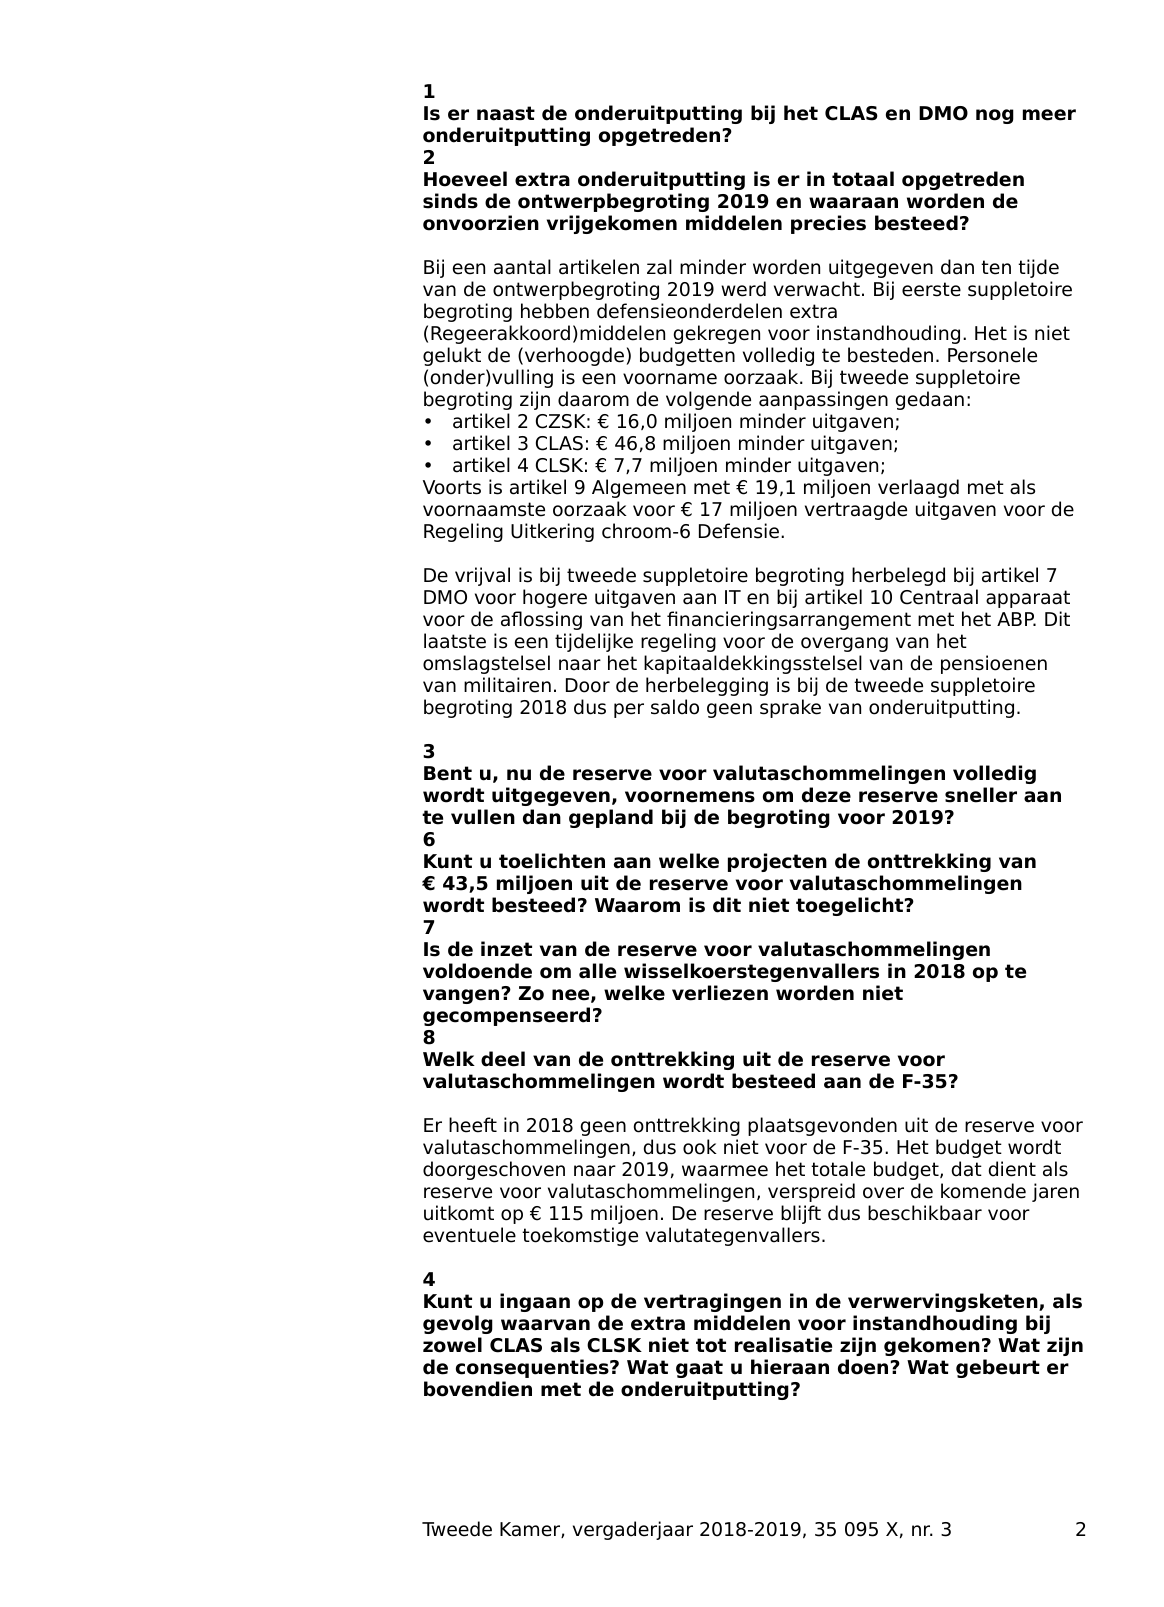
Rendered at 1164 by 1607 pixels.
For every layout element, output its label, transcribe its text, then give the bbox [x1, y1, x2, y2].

text 3 [422, 741, 1087, 763]
text De vrijval is bij tweede suppletoire begroting herbelegd bij artikel 7 DMO voor hogere uitgaven aan IT en bij artikel 10 Centraal apparaat voor de aflossing van het financieringsarrangement met het ABP. Dit laatste is een tijdelijke regeling voor de overgang van het omslagstelsel naar het kapitaaldekkingsstelsel van de pensioenen van militairen. Door de herbelegging is bij de tweede suppletoire begroting 2018 dus per saldo geen sprake van onderuitputting. [422, 565, 1087, 719]
text 1 [422, 81, 1087, 103]
text Bij een aantal artikelen zal minder worden uitgegeven dan ten tijde van de ontwerpbegroting 2019 werd verwacht. Bij eerste suppletoire begroting hebben defensieonderdelen extra (Regeerakkoord)middelen gekregen voor instandhouding. Het is niet gelukt de (verhoogde) budgetten volledig te besteden. Personele (onder)vulling is een voorname oorzaak. Bij tweede suppletoire begroting zijn daarom de volgende aanpassingen gedaan: [422, 257, 1087, 411]
text 2 [422, 147, 1087, 169]
text Bent u, nu de reserve voor valutaschommelingen volledig wordt uitgegeven, voornemens om deze reserve sneller aan te vullen dan gepland bij de begroting voor 2019? [422, 763, 1087, 829]
text • artikel 4 CLSK: € 7,7 miljoen minder uitgaven; [422, 455, 1087, 477]
text 7 [422, 917, 1087, 939]
text Kunt u ingaan op de vertragingen in de verwervingsketen, als gevolg waarvan de extra middelen voor instandhouding bij zowel CLAS als CLSK niet tot realisatie zijn gekomen? Wat zijn de consequenties? Wat gaat u hieraan doen? Wat gebeurt er bovendien met de onderuitputting? [422, 1291, 1087, 1401]
text Is de inzet van de reserve voor valutaschommelingen voldoende om alle wisselkoerstegenvallers in 2018 op te vangen? Zo nee, welke verliezen worden niet gecompenseerd? [422, 939, 1087, 1027]
text 8 [422, 1027, 1087, 1049]
text Hoeveel extra onderuitputting is er in totaal opgetreden sinds de ontwerpbegroting 2019 en waaraan worden de onvoorzien vrijgekomen middelen precies besteed? [422, 169, 1087, 235]
text • artikel 3 CLAS: € 46,8 miljoen minder uitgaven; [422, 433, 1087, 455]
text 4 [422, 1269, 1087, 1291]
text Welk deel van de onttrekking uit de reserve voor valutaschommelingen wordt besteed aan de F-35? [422, 1049, 1087, 1093]
text • artikel 2 CZSK: € 16,0 miljoen minder uitgaven; [422, 411, 1087, 433]
text Er heeft in 2018 geen onttrekking plaatsgevonden uit de reserve voor valutaschommelingen, dus ook niet voor de F-35. Het budget wordt doorgeschoven naar 2019, waarmee het totale budget, dat dient als reserve voor valutaschommelingen, verspreid over de komende jaren uitkomt op € 115 miljoen. De reserve blijft dus beschikbaar voor eventuele toekomstige valutategenvallers. [422, 1115, 1087, 1247]
text 6 [422, 829, 1087, 851]
text Voorts is artikel 9 Algemeen met € 19,1 miljoen verlaagd met als voornaamste oorzaak voor € 17 miljoen vertraagde uitgaven voor de Regeling Uitkering chroom-6 Defensie. [422, 477, 1087, 543]
text Is er naast de onderuitputting bij het CLAS en DMO nog meer onderuitputting opgetreden? [422, 103, 1087, 147]
text Kunt u toelichten aan welke projecten de onttrekking van € 43,5 miljoen uit de reserve voor valutaschommelingen wordt besteed? Waarom is dit niet toegelicht? [422, 851, 1087, 917]
